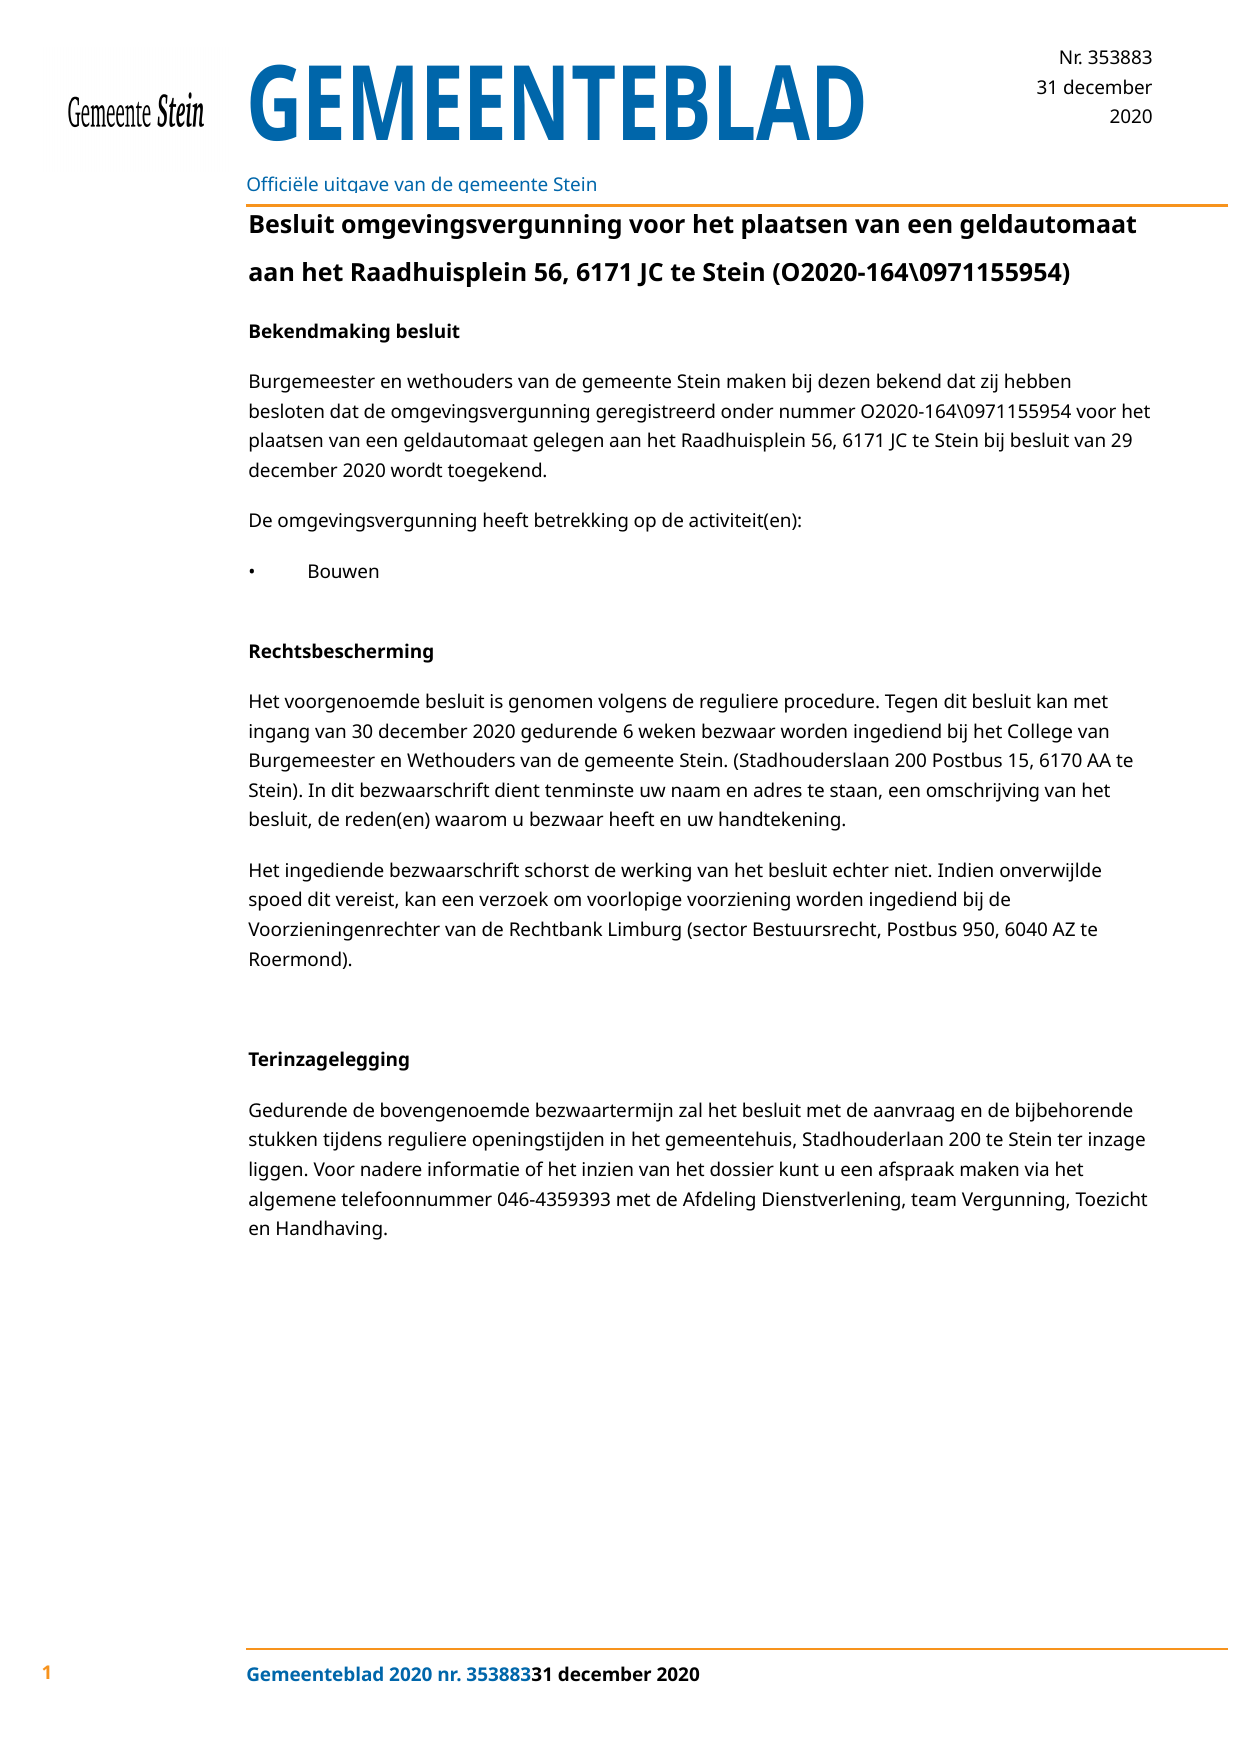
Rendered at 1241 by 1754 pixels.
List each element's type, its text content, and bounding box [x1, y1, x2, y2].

text Besluit omgevingsvergunning voor het plaatsen van een geldautomaat aan het Raadhuisplein 56, 6171 JC te Stein (O2020-164\0971155954) [248, 207, 1152, 288]
text Gedurende de bovengenoemde bezwaartermijn zal het besluit met de aanvraag en de bijbehorende stukken tijdens reguliere openingstijden in het gemeentehuis, Stadhouderlaan 200 te Stein ter inzage liggen. Voor nadere informatie of het inzien van het dossier kunt u een afspraak maken via het algemene telefoonnummer 046-4359393 met de Afdeling Dienstverlening, team Vergunning, Toezicht en Handhaving. [248, 1097, 1152, 1241]
picture [41, 47, 231, 172]
text Bekendmaking besluit [248, 318, 1152, 344]
text Burgemeester en wethouders van de gemeente Stein maken bij dezen bekend dat zij hebben besloten dat de omgevingsvergunning geregistreerd onder nummer O2020-164\0971155954 voor het plaatsen van een geldautomaat gelegen aan het Raadhuisplein 56, 6171 JC te Stein bij besluit van 29 december 2020 wordt toegekend. [248, 368, 1152, 483]
text De omgevingsvergunning heeft betrekking op de activiteit(en): [248, 507, 1152, 533]
text Het ingediende bezwaarschrift schorst de werking van het besluit echter niet. Indien onverwijlde spoed dit vereist, kan een verzoek om voorlopige voorziening worden ingediend bij de Voorzieningenrechter van de Rechtbank Limburg (sector Bestuursrecht, Postbus 950, 6040 AZ te Roermond). [248, 857, 1152, 972]
text Rechtsbescherming [248, 638, 1152, 664]
list Bouwen [248, 558, 1152, 584]
text Terinzagelegging [248, 1047, 1152, 1072]
text Het voorgenoemde besluit is genomen volgens de reguliere procedure. Tegen dit besluit kan met ingang van 30 december 2020 gedurende 6 weken bezwaar worden ingediend bij het College van Burgemeester en Wethouders van de gemeente Stein. (Stadhouderslaan 200 Postbus 15, 6170 AA te Stein). In dit bezwaarschrift dient tenminste uw naam en adres te staan, een omschrijving van het besluit, de reden(en) waarom u bezwaar heeft en uw handtekening. [248, 688, 1152, 832]
